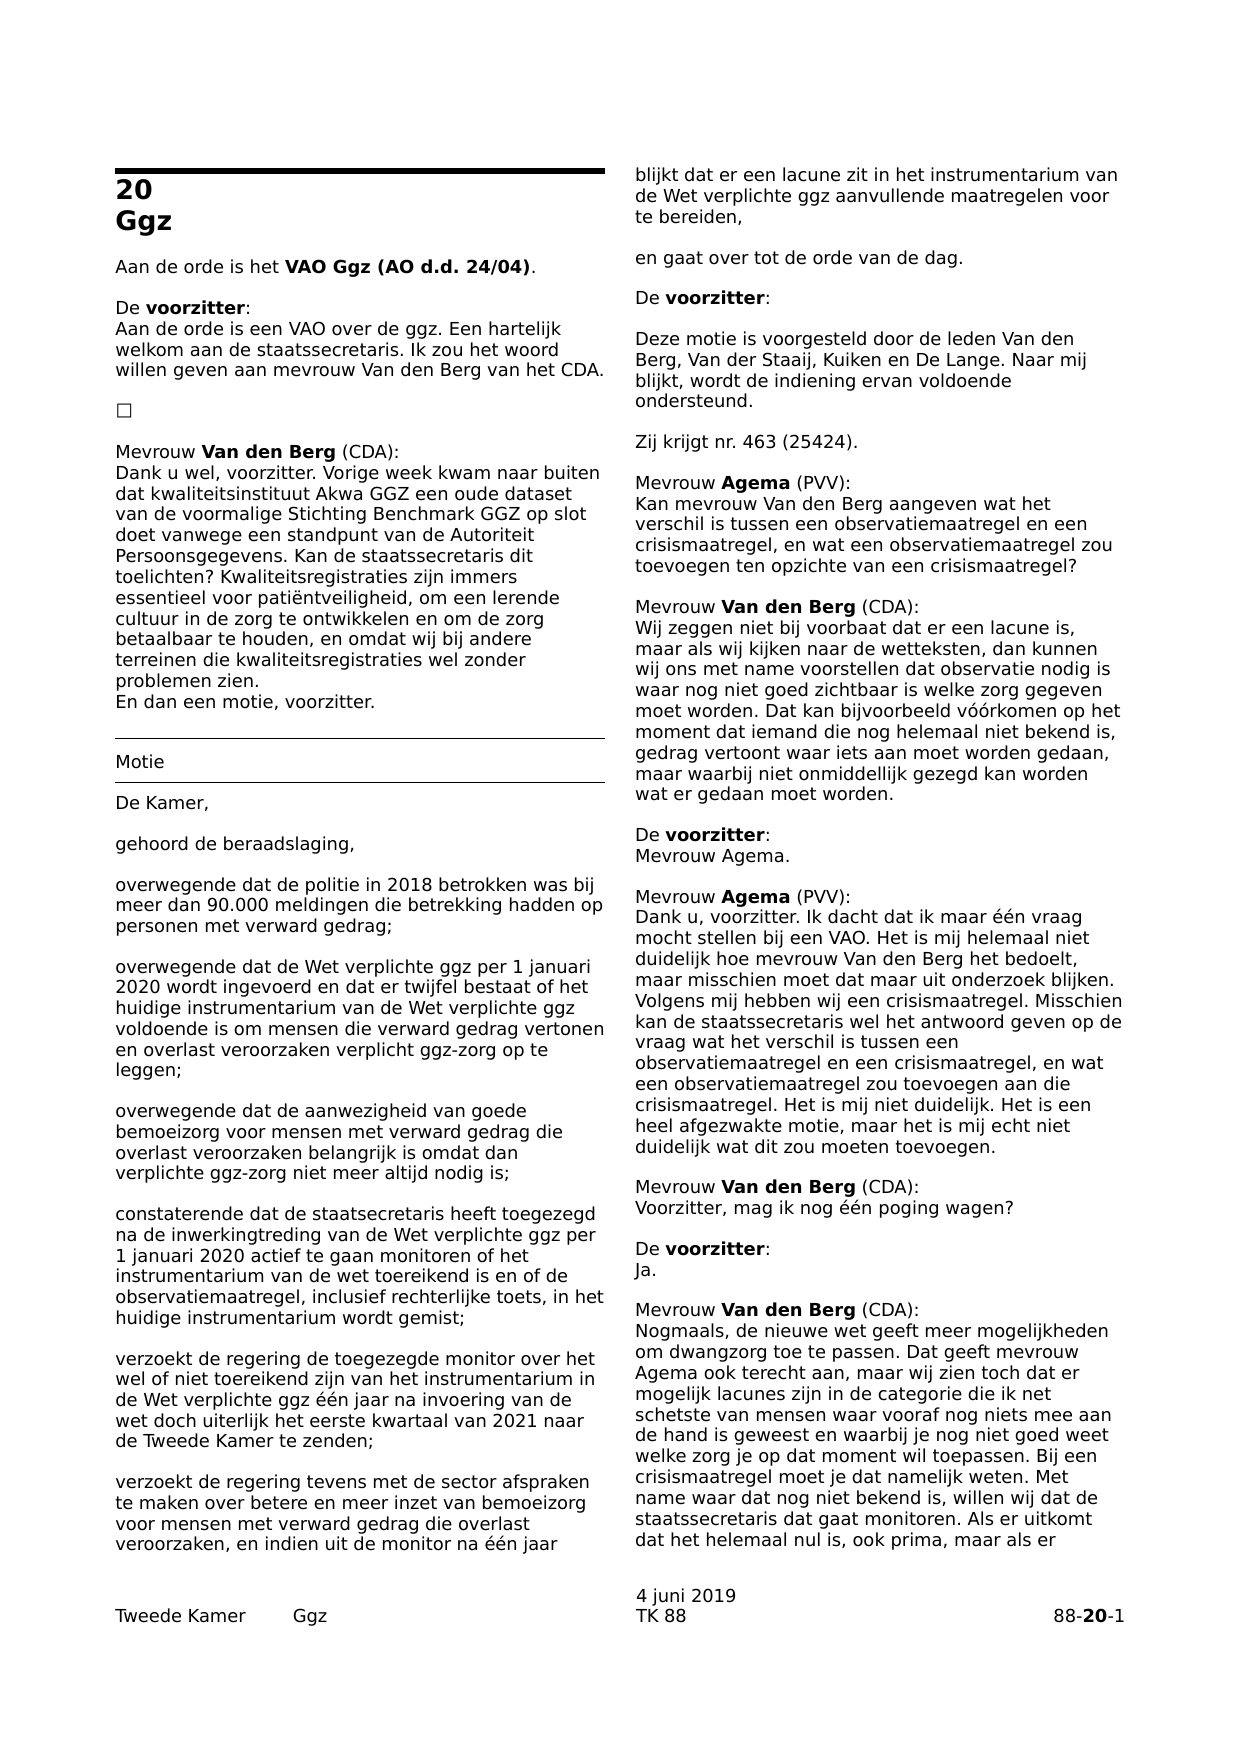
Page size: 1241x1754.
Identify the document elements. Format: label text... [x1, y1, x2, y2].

text De voorzitter: [635, 825, 1125, 846]
text gehoord de beraadslaging, [115, 834, 605, 854]
text Mevrouw Van den Berg (CDA): [115, 442, 605, 462]
title 20 Ggz [115, 174, 605, 237]
text Mevrouw Van den Berg (CDA): [635, 1300, 1125, 1321]
text De voorzitter: [635, 1239, 1125, 1259]
text Ja. [635, 1259, 1125, 1280]
text Zij krijgt nr. 463 (25424). [635, 432, 1125, 453]
text Mevrouw Agema (PVV): [635, 886, 1125, 907]
text Aan de orde is een VAO over de ggz. Een hartelijk welkom aan de staatssecretaris. Ik zou het woord willen geven aan mevrouw Van den Berg van het CDA. [115, 318, 605, 381]
text En dan een motie, voorzitter. [115, 692, 605, 712]
text Mevrouw Agema. [635, 846, 1125, 866]
text verzoekt de regering tevens met de sector afspraken te maken over betere en meer inzet van bemoeizorg voor mensen met verward gedrag die overlast veroorzaken, en indien uit de monitor na één jaar [115, 1472, 605, 1555]
text Mevrouw Van den Berg (CDA): [635, 1177, 1125, 1198]
text De Kamer, [115, 793, 605, 814]
text verzoekt de regering de toegezegde monitor over het wel of niet toereikend zijn van het instrumentarium in de Wet verplichte ggz één jaar na invoering van de wet doch uiterlijk het eerste kwartaal van 2021 naar de Tweede Kamer te zenden; [115, 1348, 605, 1452]
text overwegende dat de politie in 2018 betrokken was bij meer dan 90.000 meldingen die betrekking hadden op personen met verward gedrag; [115, 874, 605, 937]
text Deze motie is voorgesteld door de leden Van den Berg, Van der Staaij, Kuiken en De Lange. Naar mij blijkt, wordt de indiening ervan voldoende ondersteund. [635, 329, 1125, 412]
text overwegende dat de Wet verplichte ggz per 1 januari 2020 wordt ingevoerd en dat er twijfel bestaat of het huidige instrumentarium van de Wet verplichte ggz voldoende is om mensen die verward gedrag vertonen en overlast veroorzaken verplicht ggz-zorg op te leggen; [115, 957, 605, 1081]
text ⬜ [115, 401, 605, 422]
text De voorzitter: [635, 288, 1125, 309]
text Aan de orde is het VAO Ggz (AO d.d. 24/04). [115, 257, 605, 278]
text Mevrouw Agema (PVV): [635, 473, 1125, 493]
text Kan mevrouw Van den Berg aangeven wat het verschil is tussen een observatiemaatregel en een crisismaatregel, en wat een observatiemaatregel zou toevoegen ten opzichte van een crisismaatregel? [635, 493, 1125, 577]
text Dank u, voorzitter. Ik dacht dat ik maar één vraag mocht stellen bij een VAO. Het is mij helemaal niet duidelijk hoe mevrouw Van den Berg het bedoelt, maar misschien moet dat maar uit onderzoek blijken. Volgens mij hebben wij een crisismaatregel. Misschien kan de staatssecretaris wel het antwoord geven op de vraag wat het verschil is tussen een observatiemaatregel en een crisismaatregel, en wat een observatiemaatregel zou toevoegen aan die crisismaatregel. Het is mij niet duidelijk. Het is een heel afgezwakte motie, maar het is mij echt niet duidelijk wat dit zou moeten toevoegen. [635, 907, 1125, 1157]
text overwegende dat de aanwezigheid van goede bemoeizorg voor mensen met verward gedrag die overlast veroorzaken belangrijk is omdat dan verplichte ggz-zorg niet meer altijd nodig is; [115, 1101, 605, 1184]
text Wij zeggen niet bij voorbaat dat er een lacune is, maar als wij kijken naar de wetteksten, dan kunnen wij ons met name voorstellen dat observatie nodig is waar nog niet goed zichtbaar is welke zorg gegeven moet worden. Dat kan bijvoorbeeld vóórkomen op het moment dat iemand die nog helemaal niet bekend is, gedrag vertoont waar iets aan moet worden gedaan, maar waarbij niet onmiddellijk gezegd kan worden wat er gedaan moet worden. [635, 617, 1125, 805]
text Motie [115, 752, 605, 773]
text De voorzitter: [115, 298, 605, 318]
text Dank u wel, voorzitter. Vorige week kwam naar buiten dat kwaliteitsinstituut Akwa GGZ een oude dataset van de voormalige Stichting Benchmark GGZ op slot doet vanwege een standpunt van de Autoriteit Persoonsgegevens. Kan de staatssecretaris dit toelichten? Kwaliteitsregistraties zijn immers essentieel voor patiëntveiligheid, om een lerende cultuur in de zorg te ontwikkelen en om de zorg betaalbaar te houden, en omdat wij bij andere terreinen die kwaliteitsregistraties wel zonder problemen zien. [115, 462, 605, 692]
text blijkt dat er een lacune zit in het instrumentarium van de Wet verplichte ggz aanvullende maatregelen voor te bereiden, [635, 165, 1125, 227]
text Nogmaals, de nieuwe wet geeft meer mogelijkheden om dwangzorg toe te passen. Dat geeft mevrouw Agema ook terecht aan, maar wij zien toch dat er mogelijk lacunes zijn in de categorie die ik net schetste van mensen waar vooraf nog niets mee aan de hand is geweest en waarbij je nog niet goed weet welke zorg je op dat moment wil toepassen. Bij een crisismaatregel moet je dat namelijk weten. Met name waar dat nog niet bekend is, willen wij dat de staatssecretaris dat gaat monitoren. Als er uitkomt dat het helemaal nul is, ook prima, maar als er [635, 1321, 1125, 1550]
text Mevrouw Van den Berg (CDA): [635, 597, 1125, 617]
text Voorzitter, mag ik nog één poging wagen? [635, 1198, 1125, 1219]
text en gaat over tot de orde van de dag. [635, 247, 1125, 268]
text constaterende dat de staatsecretaris heeft toegezegd na de inwerkingtreding van de Wet verplichte ggz per 1 januari 2020 actief te gaan monitoren of het instrumentarium van de wet toereikend is en of de observatiemaatregel, inclusief rechterlijke toets, in het huidige instrumentarium wordt gemist; [115, 1204, 605, 1328]
